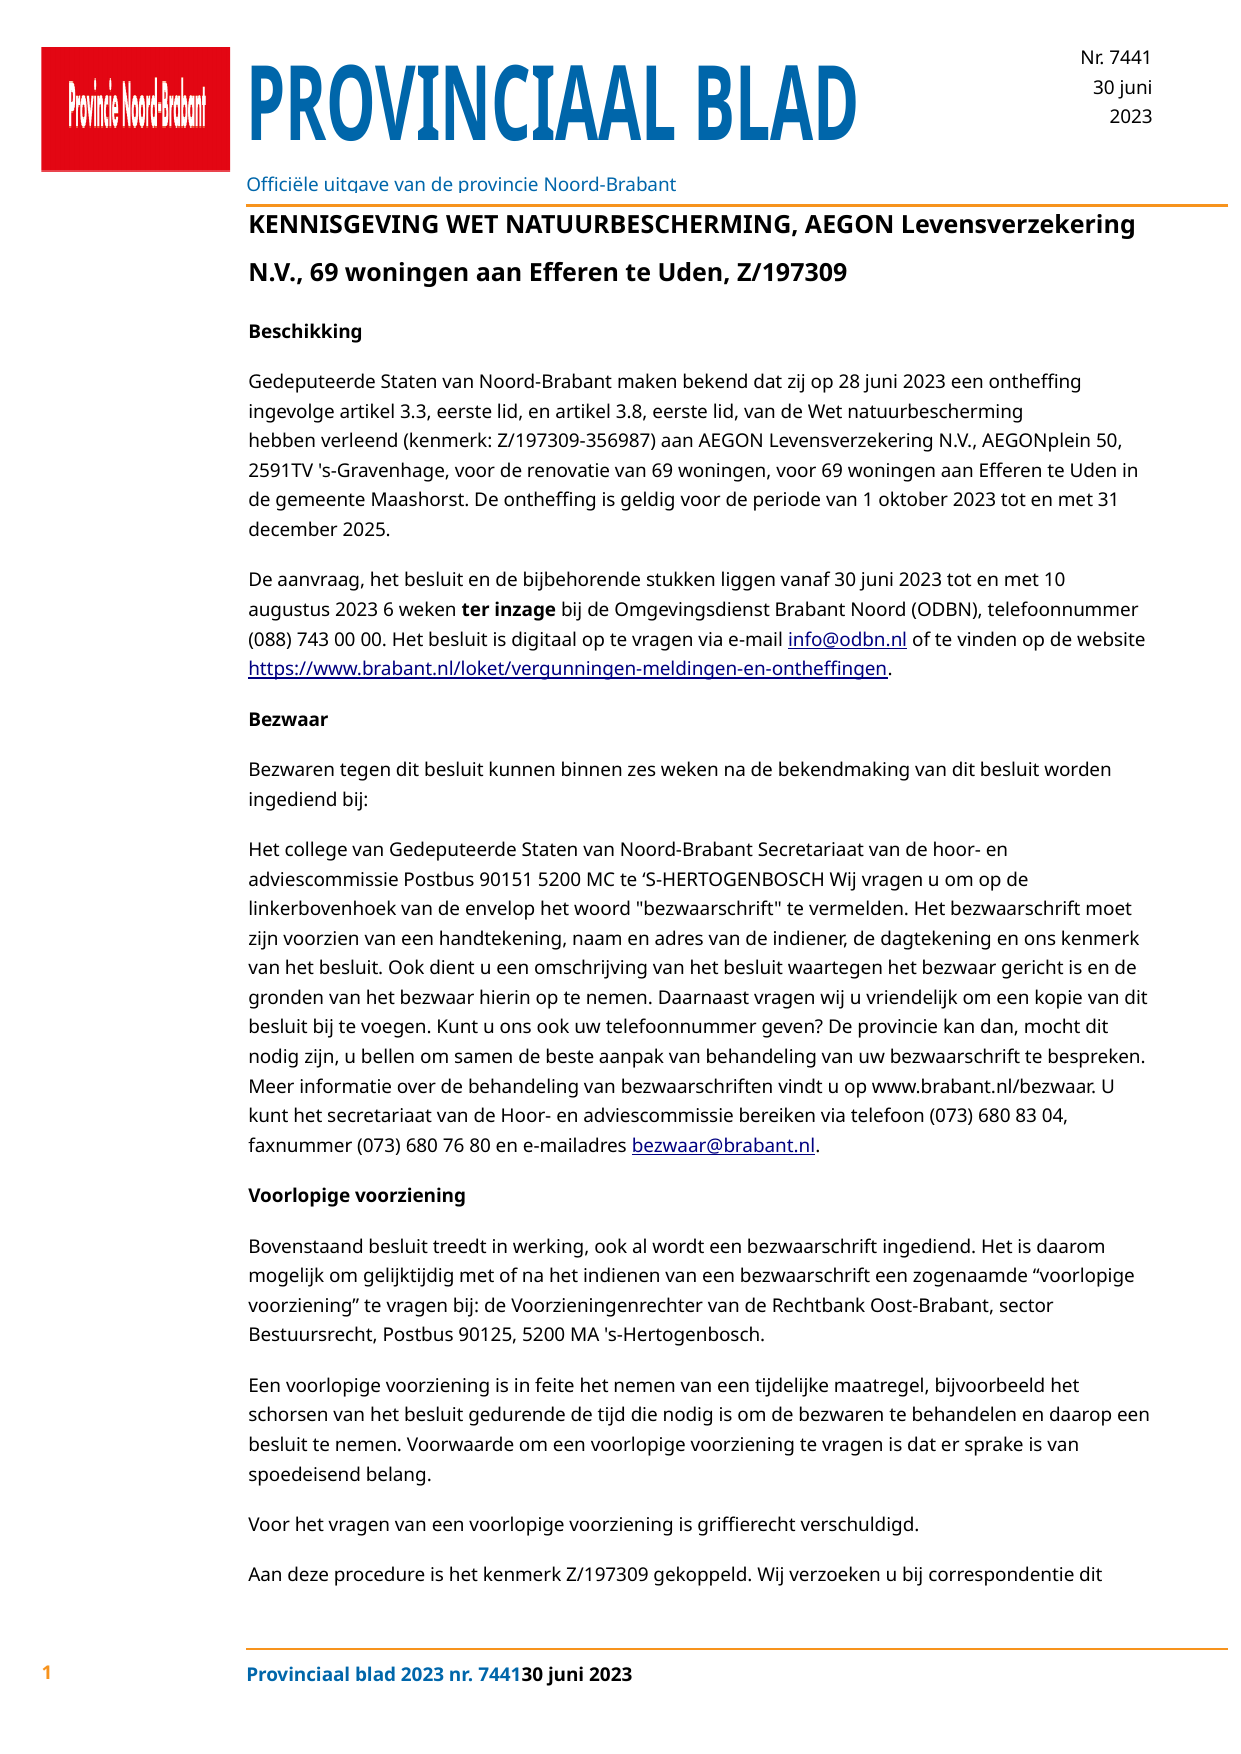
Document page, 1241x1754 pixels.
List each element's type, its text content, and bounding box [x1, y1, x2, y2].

text KENNISGEVING WET NATUURBESCHERMING, AEGON Levensverzekering N.V., 69 woningen aan Efferen te Uden, Z/197309 [248, 207, 1152, 288]
text Voor het vragen van een voorlopige voorziening is griffierecht verschuldigd. [248, 1511, 1152, 1537]
text Een voorlopige voorziening is in feite het nemen van een tijdelijke maatregel, bijvoorbeeld het schorsen van het besluit gedurende de tijd die nodig is om de bezwaren te behandelen en daarop een besluit te nemen. Voorwaarde om een voorlopige voorziening te vragen is dat er sprake is van spoedeisend belang. [248, 1372, 1152, 1487]
text Het college van Gedeputeerde Staten van Noord-Brabant Secretariaat van de hoor- en adviescommissie Postbus 90151 5200 MC te ‘S‑HERTOGENBOSCH Wij vragen u om op de linkerbovenhoek van de envelop het woord "bezwaarschrift" te vermelden. Het bezwaarschrift moet zijn voorzien van een handtekening, naam en adres van de indiener, de dagtekening en ons kenmerk van het besluit. Ook dient u een omschrijving van het besluit waartegen het bezwaar gericht is en de gronden van het bezwaar hierin op te nemen. Daarnaast vragen wij u vriendelijk om een kopie van dit besluit bij te voegen. Kunt u ons ook uw telefoonnummer geven? De provincie kan dan, mocht dit nodig zijn, u bellen om samen de beste aanpak van behandeling van uw bezwaarschrift te bespreken. Meer informatie over de behandeling van bezwaarschriften vindt u op www.brabant.nl/bezwaar. U kunt het secretariaat van de Hoor- en adviescommissie bereiken via telefoon (073) 680 83 04, faxnummer (073) 680 76 80 en e-mailadres bezwaar@brabant.nl. [248, 836, 1152, 1158]
text Bovenstaand besluit treedt in werking, ook al wordt een bezwaarschrift ingediend. Het is daarom mogelijk om gelijktijdig met of na het indienen van een bezwaarschrift een zogenaamde “voorlopige voorziening” te vragen bij: de Voorzieningenrechter van de Rechtbank Oost-Brabant, sector Bestuursrecht, Postbus 90125, 5200 MA 's-Hertogenbosch. [248, 1233, 1152, 1347]
picture [41, 47, 231, 172]
text Gedeputeerde Staten van Noord-Brabant maken bekend dat zij op 28 juni 2023 een ontheffing ingevolge artikel 3.3, eerste lid, en artikel 3.8, eerste lid, van de Wet natuurbescherming hebben verleend (kenmerk: Z/197309-356987) aan AEGON Levensverzekering N.V., AEGONplein 50, 2591TV 's-Gravenhage, voor de renovatie van 69 woningen, voor 69 woningen aan Efferen te Uden in de gemeente Maashorst. De ontheffing is geldig voor de periode van 1 oktober 2023 tot en met 31 december 2025. [248, 368, 1152, 542]
text Voorlopige voorziening [248, 1182, 1152, 1208]
text Beschikking [248, 318, 1152, 344]
text Bezwaren tegen dit besluit kunnen binnen zes weken na de bekendmaking van dit besluit worden ingediend bij: [248, 756, 1152, 812]
text Aan deze procedure is het kenmerk Z/197309 gekoppeld. Wij verzoeken u bij correspondentie dit [248, 1562, 1152, 1587]
text De aanvraag, het besluit en de bijbehorende stukken liggen vanaf 30 juni 2023 tot en met 10 augustus 2023 6 weken ter inzage bij de Omgevingsdienst Brabant Noord (ODBN), telefoonnummer (088) 743 00 00. Het besluit is digitaal op te vragen via e-mail info@odbn.nl of te vinden op de website https://www.brabant.nl/loket/vergunningen-meldingen-en-ontheffingen. [248, 567, 1152, 681]
text Bezwaar [248, 706, 1152, 732]
